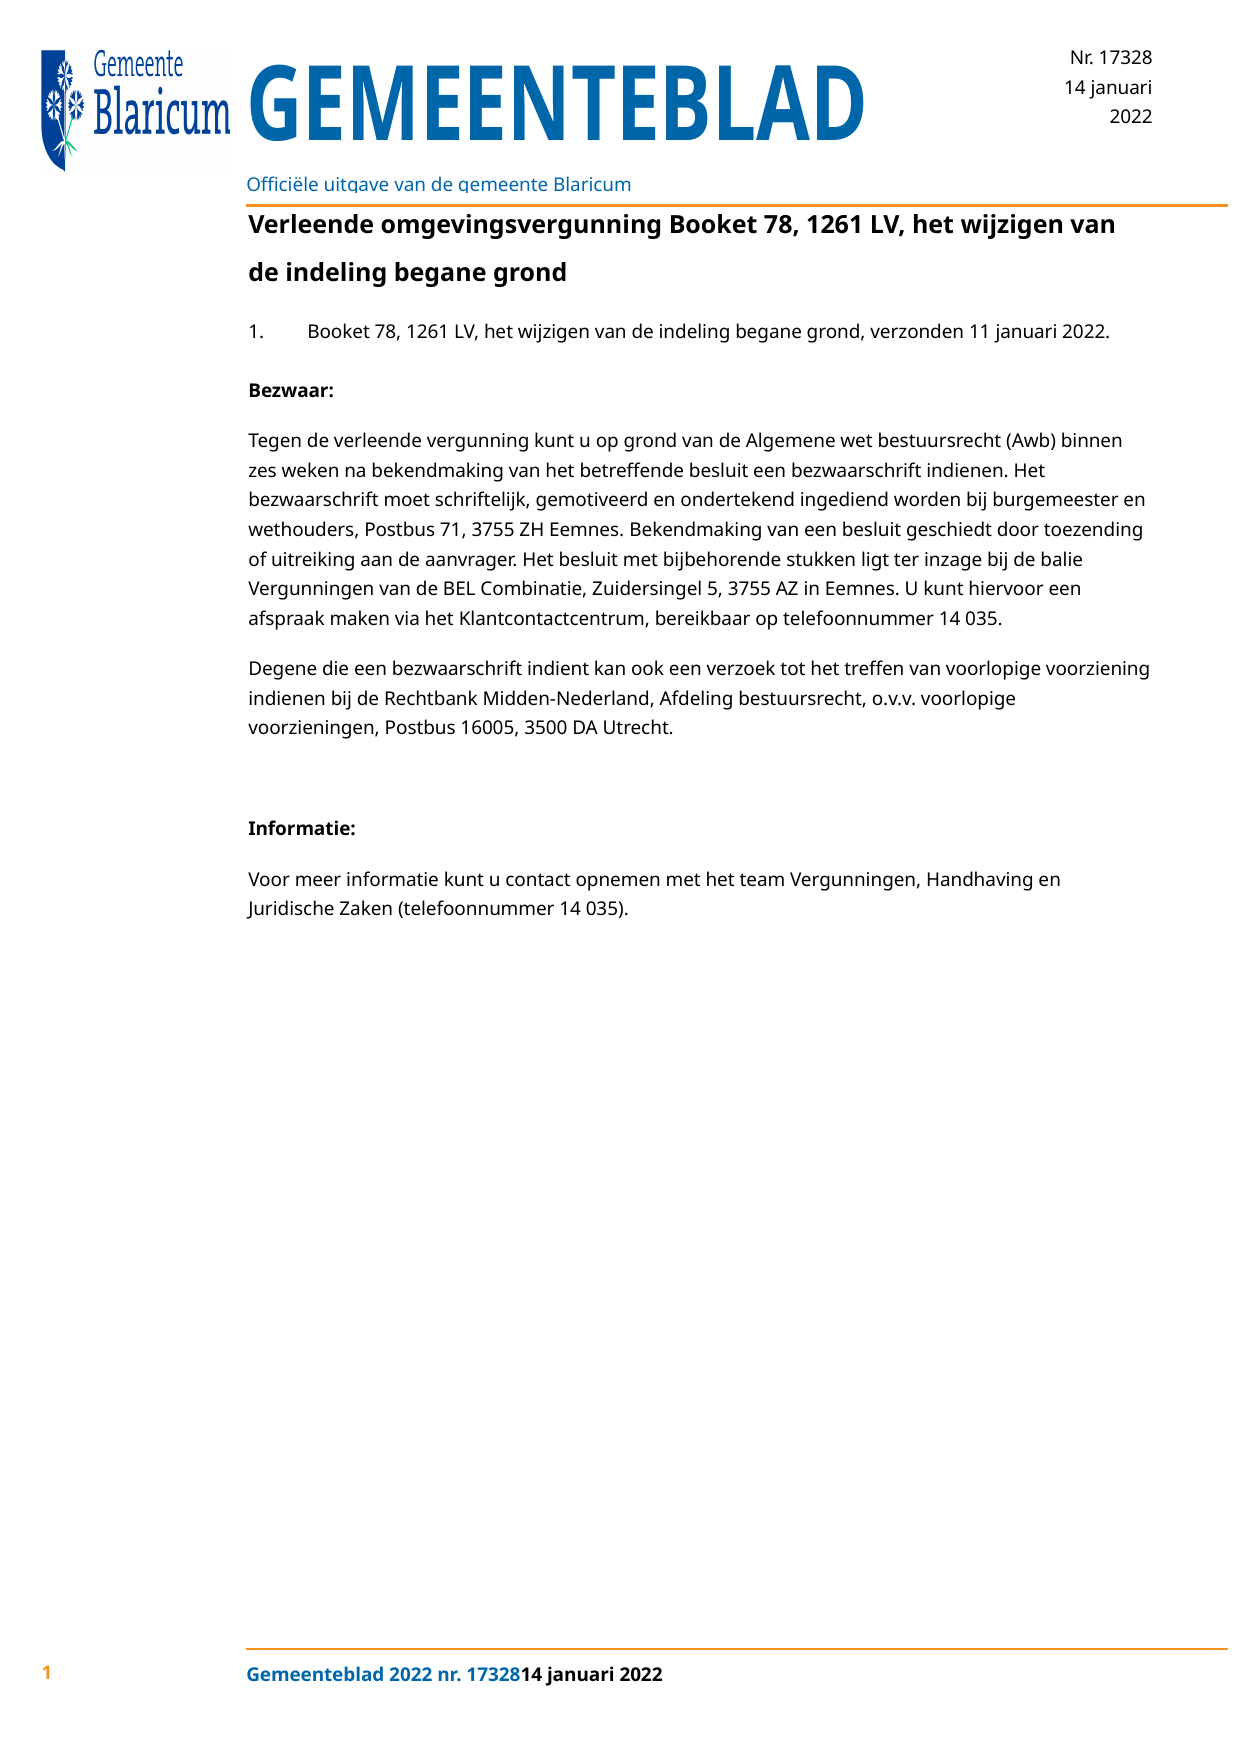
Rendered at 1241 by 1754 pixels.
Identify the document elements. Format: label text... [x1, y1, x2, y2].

text Voor meer informatie kunt u contact opnemen met het team Vergunningen, Handhaving en Juridische Zaken (telefoonnummer 14 035). [248, 866, 1152, 921]
text Bezwaar: [248, 377, 1152, 403]
text Verleende omgevingsvergunning Booket 78, 1261 LV, het wijzigen van de indeling begane grond [248, 207, 1152, 288]
text Informatie: [248, 815, 1152, 841]
list Booket 78, 1261 LV, het wijzigen van de indeling begane grond, verzonden 11 januari 2022. [248, 318, 1152, 344]
text Tegen de verleende vergunning kunt u op grond van de Algemene wet bestuursrecht (Awb) binnen zes weken na bekendmaking van het betreffende besluit een bezwaarschrift indienen. Het bezwaarschrift moet schriftelijk, gemotiveerd en ondertekend ingediend worden bij burgemeester en wethouders, Postbus 71, 3755 ZH Eemnes. Bekendmaking van een besluit geschiedt door toezending of uitreiking aan de aanvrager. Het besluit met bijbehorende stukken ligt ter inzage bij de balie Vergunningen van de BEL Combinatie, Zuidersingel 5, 3755 AZ in Eemnes. U kunt hiervoor een afspraak maken via het Klantcontactcentrum, bereikbaar op telefoonnummer 14 035. [248, 427, 1152, 631]
text Degene die een bezwaarschrift indient kan ook een verzoek tot het treffen van voorlopige voorziening indienen bij de Rechtbank Midden-Nederland, Afdeling bestuursrecht, o.v.v. voorlopige voorzieningen, Postbus 16005, 3500 DA Utrecht. [248, 655, 1152, 740]
picture [41, 47, 231, 172]
